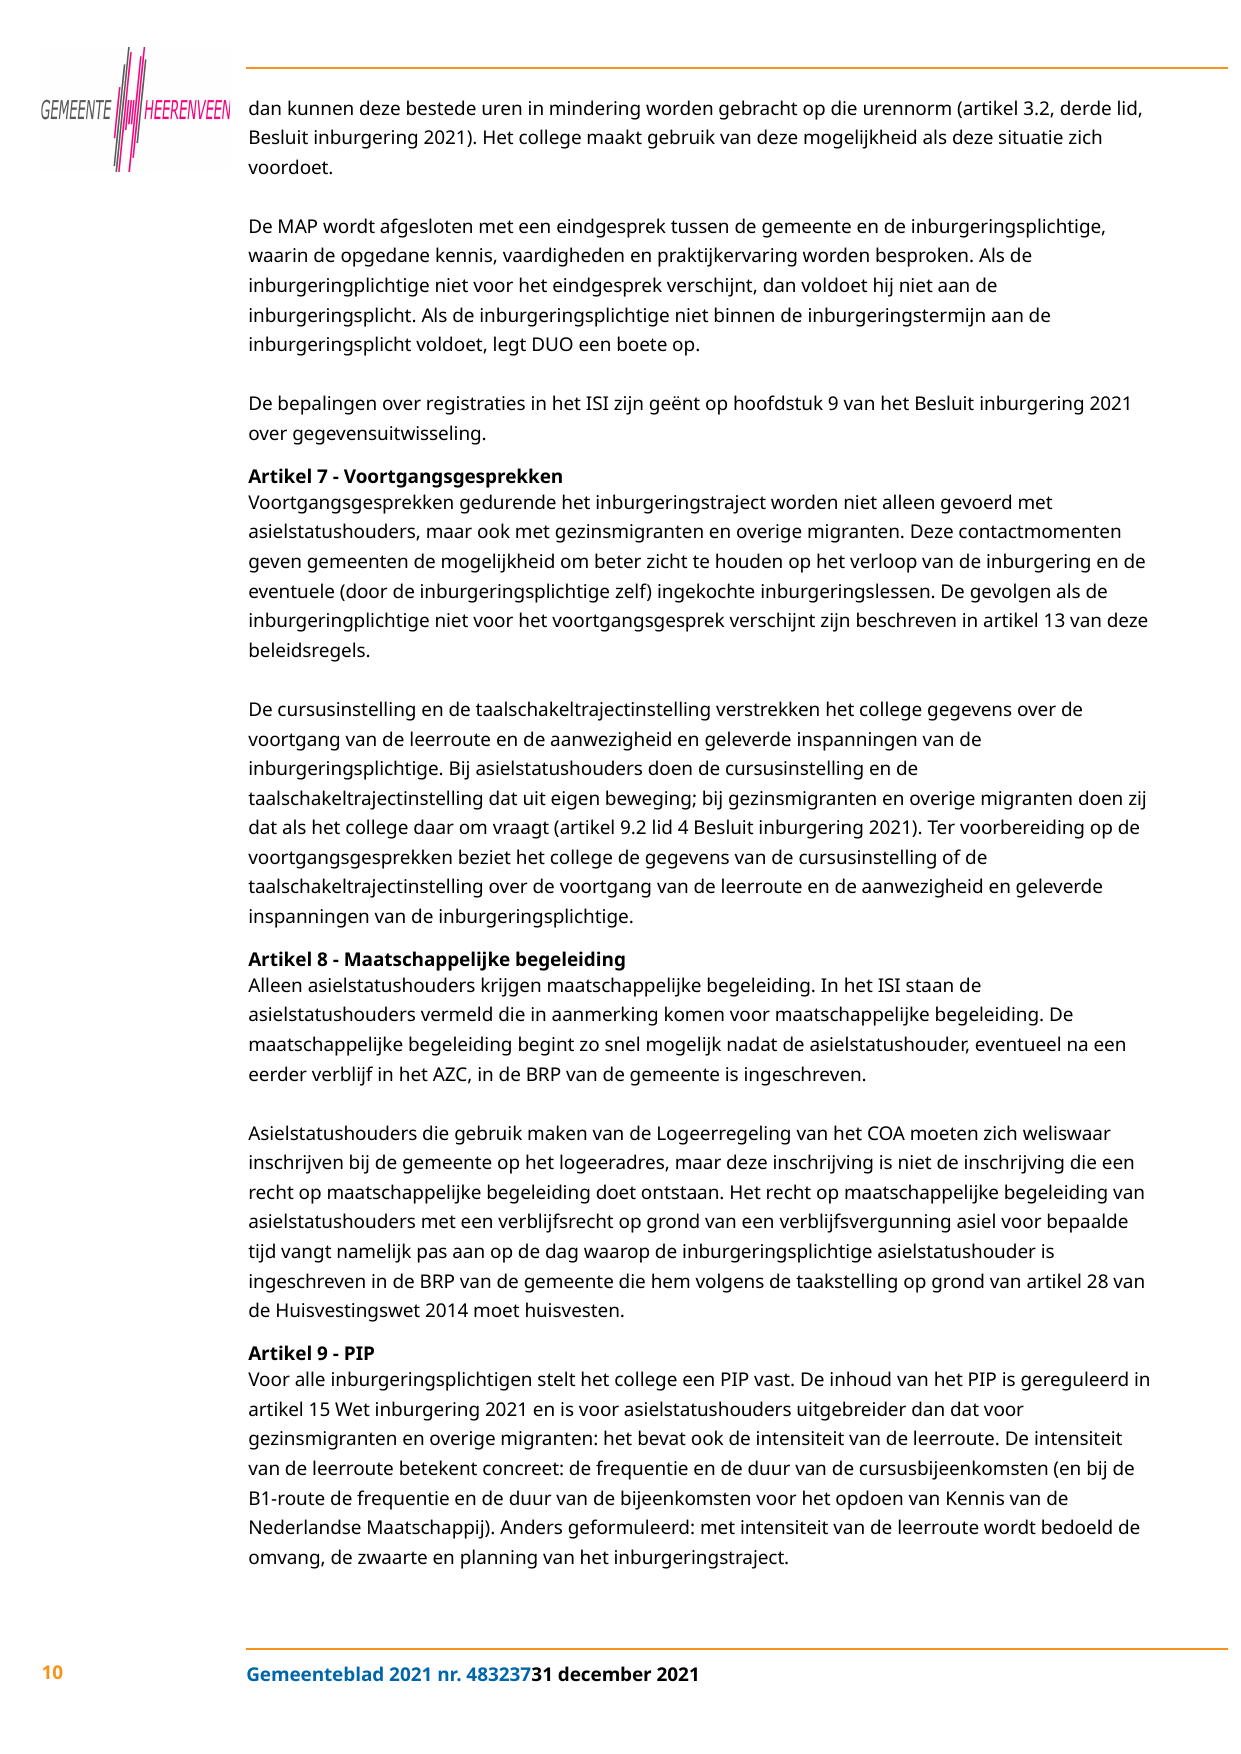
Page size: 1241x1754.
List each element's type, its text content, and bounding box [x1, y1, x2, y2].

text Asielstatushouders die gebruik maken van de Logeerregeling van het COA moeten zich weliswaar inschrijven bij de gemeente op het logeeradres, maar deze inschrijving is niet de inschrijving die een recht op maatschappelijke begeleiding doet ontstaan. Het recht op maatschappelijke begeleiding van asielstatushouders met een verblijfsrecht op grond van een verblijfsvergunning asiel voor bepaalde tijd vangt namelijk pas aan op de dag waarop de inburgeringsplichtige asielstatushouder is ingeschreven in de BRP van de gemeente die hem volgens de taakstelling op grond van artikel 28 van de Huisvestingswet 2014 moet huisvesten. [248, 1120, 1152, 1323]
text Voor alle inburgeringsplichtigen stelt het college een PIP vast. De inhoud van het PIP is gereguleerd in artikel 15 Wet inburgering 2021 en is voor asielstatushouders uitgebreider dan dat voor gezinsmigranten en overige migranten: het bevat ook de intensiteit van de leerroute. De intensiteit van de leerroute betekent concreet: de frequentie en de duur van de cursusbijeenkomsten (en bij de B1-route de frequentie en de duur van de bijeenkomsten voor het opdoen van Kennis van de Nederlandse Maatschappij). Anders geformuleerd: met intensiteit van de leerroute wordt bedoeld de omvang, de zwaarte en planning van het inburgeringstraject. [248, 1366, 1152, 1569]
picture [41, 47, 231, 172]
text Voortgangsgesprekken gedurende het inburgeringstraject worden niet alleen gevoerd met asielstatushouders, maar ook met gezinsmigranten en overige migranten. Deze contactmomenten geven gemeenten de mogelijkheid om beter zicht te houden op het verloop van de inburgering en de eventuele (door de inburgeringsplichtige zelf) ingekochte inburgeringslessen. De gevolgen als de inburgeringplichtige niet voor het voortgangsgesprek verschijnt zijn beschreven in artikel 13 van deze beleidsregels. [248, 489, 1152, 663]
text Alleen asielstatushouders krijgen maatschappelijke begeleiding. In het ISI staan de asielstatushouders vermeld die in aanmerking komen voor maatschappelijke begeleiding. De maatschappelijke begeleiding begint zo snel mogelijk nadat de asielstatushouder, eventueel na een eerder verblijf in het AZC, in de BRP van de gemeente is ingeschreven. [248, 972, 1152, 1087]
text Artikel 7 - Voortgangsgesprekken [248, 463, 1152, 489]
text Artikel 8 - Maatschappelijke begeleiding [248, 946, 1152, 972]
text De MAP wordt afgesloten met een eindgesprek tussen de gemeente en de inburgeringsplichtige, waarin de opgedane kennis, vaardigheden en praktijkervaring worden besproken. Als de inburgeringplichtige niet voor het eindgesprek verschijnt, dan voldoet hij niet aan de inburgeringsplicht. Als de inburgeringsplichtige niet binnen de inburgeringstermijn aan de inburgeringsplicht voldoet, legt DUO een boete op. [248, 213, 1152, 357]
text dan kunnen deze bestede uren in mindering worden gebracht op die urennorm (artikel 3.2, derde lid, Besluit inburgering 2021). Het college maakt gebruik van deze mogelijkheid als deze situatie zich voordoet. [248, 95, 1152, 180]
text De cursusinstelling en de taalschakeltrajectinstelling verstrekken het college gegevens over de voortgang van de leerroute en de aanwezigheid en geleverde inspanningen van de inburgeringsplichtige. Bij asielstatushouders doen de cursusinstelling en de taalschakeltrajectinstelling dat uit eigen beweging; bij gezinsmigranten en overige migranten doen zij dat als het college daar om vraagt (artikel 9.2 lid 4 Besluit inburgering 2021). Ter voorbereiding op de voortgangsgesprekken beziet het college de gegevens van de cursusinstelling of de taalschakeltrajectinstelling over de voortgang van de leerroute en de aanwezigheid en geleverde inspanningen van de inburgeringsplichtige. [248, 696, 1152, 929]
text De bepalingen over registraties in het ISI zijn geënt op hoofdstuk 9 van het Besluit inburgering 2021 over gegevensuitwisseling. [248, 391, 1152, 446]
text Artikel 9 - PIP [248, 1341, 1152, 1366]
